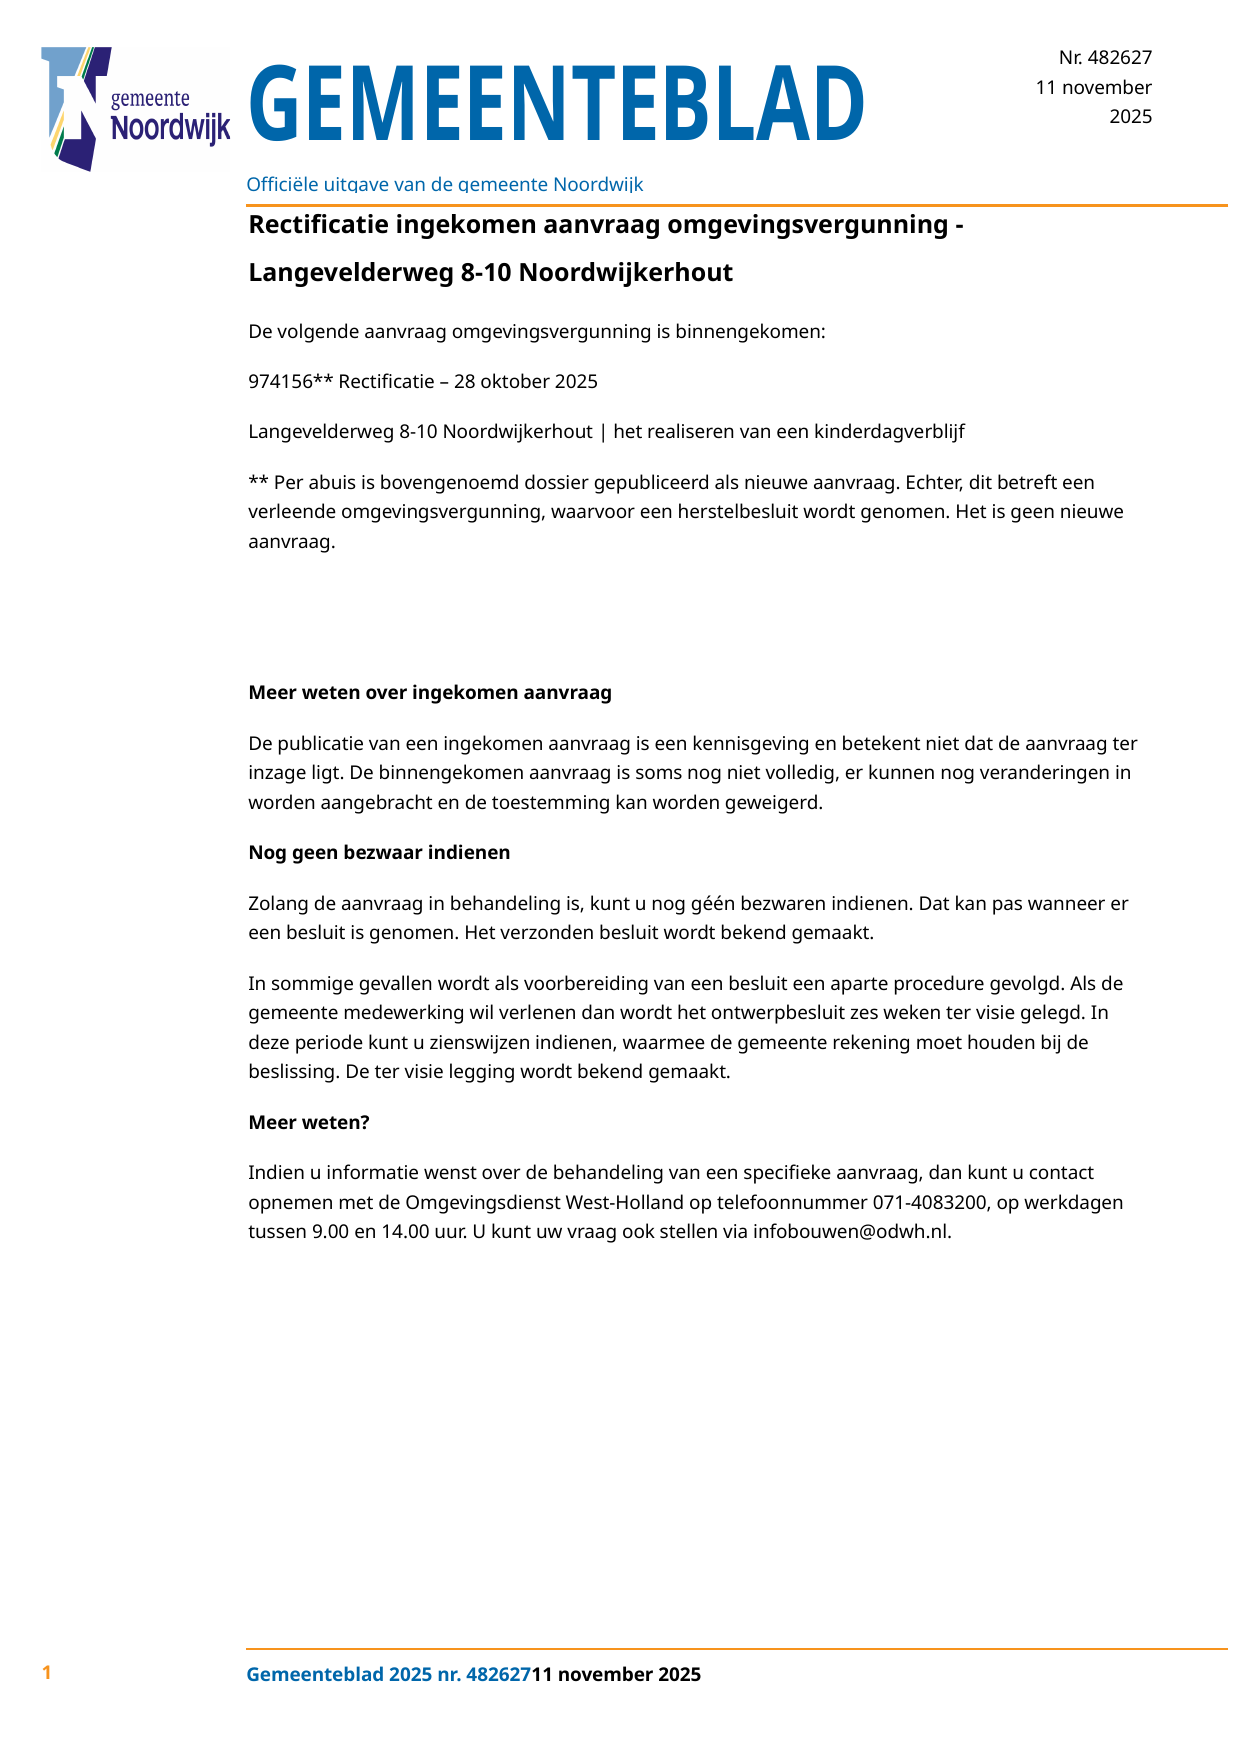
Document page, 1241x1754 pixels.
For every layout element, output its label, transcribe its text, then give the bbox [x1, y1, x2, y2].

text Meer weten? [248, 1109, 1152, 1135]
text Indien u informatie wenst over de behandeling van een specifieke aanvraag, dan kunt u contact opnemen met de Omgevingsdienst West-Holland op telefoonnummer 071-4083200, op werkdagen tussen 9.00 en 14.00 uur. U kunt uw vraag ook stellen via infobouwen@odwh.nl. [248, 1159, 1152, 1244]
text Zolang de aanvraag in behandeling is, kunt u nog géén bezwaren indienen. Dat kan pas wanneer er een besluit is genomen. Het verzonden besluit wordt bekend gemaakt. [248, 890, 1152, 945]
picture [41, 47, 231, 172]
text De publicatie van een ingekomen aanvraag is een kennisgeving en betekent niet dat de aanvraag ter inzage ligt. De binnengekomen aanvraag is soms nog niet volledig, er kunnen nog veranderingen in worden aangebracht en de toestemming kan worden geweigerd. [248, 730, 1152, 815]
text ** Per abuis is bovengenoemd dossier gepubliceerd als nieuwe aanvraag. Echter, dit betreft een verleende omgevingsvergunning, waarvoor een herstelbesluit wordt genomen. Het is geen nieuwe aanvraag. [248, 469, 1152, 554]
text Rectificatie ingekomen aanvraag omgevingsvergunning - Langevelderweg 8-10 Noordwijkerhout [248, 207, 1152, 288]
text Meer weten over ingekomen aanvraag [248, 679, 1152, 705]
text Nog geen bezwaar indienen [248, 839, 1152, 865]
text De volgende aanvraag omgevingsvergunning is binnengekomen: [248, 318, 1152, 344]
text In sommige gevallen wordt als voorbereiding van een besluit een aparte procedure gevolgd. Als de gemeente medewerking wil verlenen dan wordt het ontwerpbesluit zes weken ter visie gelegd. In deze periode kunt u zienswijzen indienen, waarmee de gemeente rekening moet houden bij de beslissing. De ter visie legging wordt bekend gemaakt. [248, 970, 1152, 1084]
text Langevelderweg 8-10 Noordwijkerhout | het realiseren van een kinderdagverblijf [248, 419, 1152, 444]
text 974156** Rectificatie – 28 oktober 2025 [248, 368, 1152, 394]
